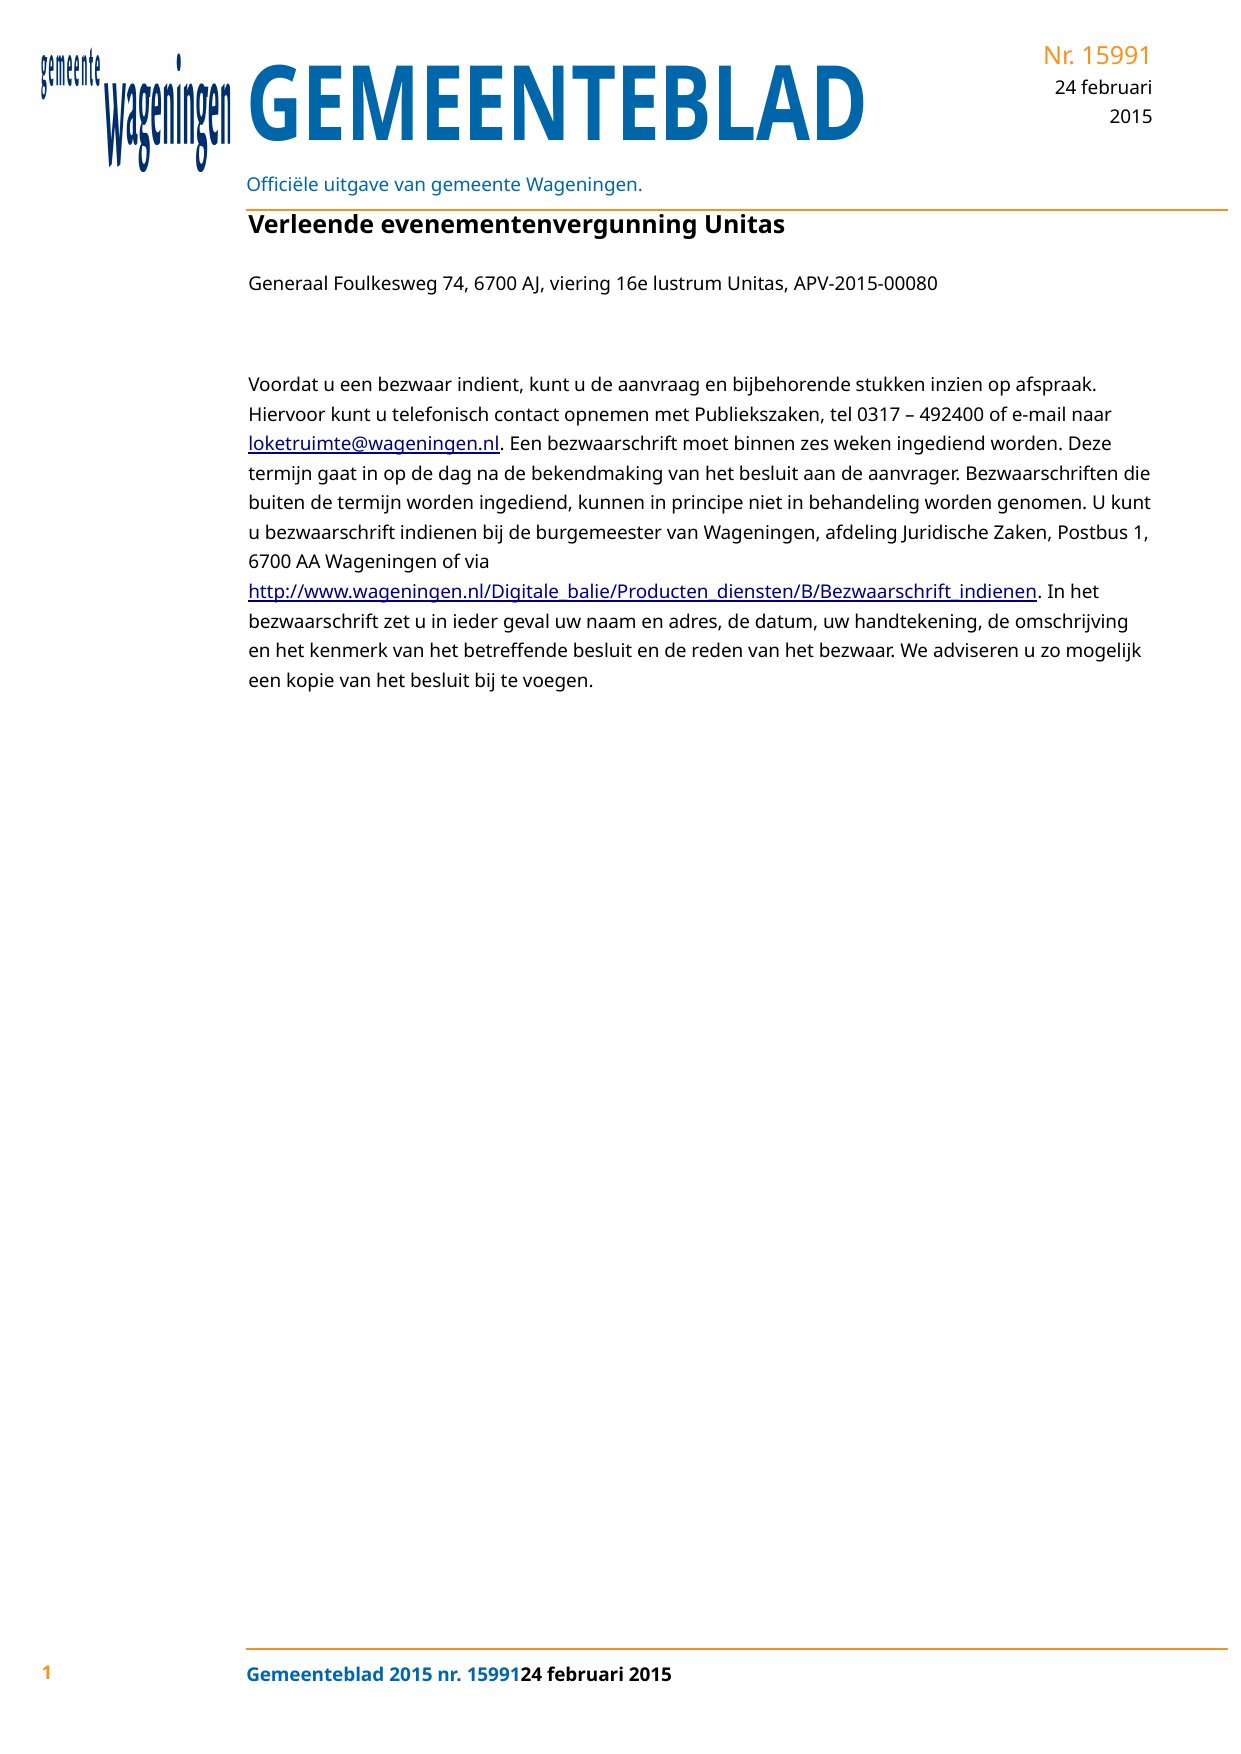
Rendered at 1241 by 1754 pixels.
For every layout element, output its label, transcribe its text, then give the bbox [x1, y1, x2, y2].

text Voordat u een bezwaar indient, kunt u de aanvraag en bijbehorende stukken inzien op afspraak. Hiervoor kunt u telefonisch contact opnemen met Publiekszaken, tel 0317 – 492400 of e-mail naar loketruimte@wageningen.nl. Een bezwaarschrift moet binnen zes weken ingediend worden. Deze termijn gaat in op de dag na de bekendmaking van het besluit aan de aanvrager. Bezwaarschriften die buiten de termijn worden ingediend, kunnen in principe niet in behandeling worden genomen. U kunt u bezwaarschrift indienen bij de burgemeester van Wageningen, afdeling Juridische Zaken, Postbus 1, 6700 AA Wageningen of via http://www.wageningen.nl/Digitale_balie/Producten_diensten/B/Bezwaarschrift_indienen. In het bezwaarschrift zet u in ieder geval uw naam en adres, de datum, uw handtekening, de omschrijving en het kenmerk van het betreffende besluit en de reden van het bezwaar. We adviseren u zo mogelijk een kopie van het besluit bij te voegen. [248, 371, 1152, 693]
text Verleende evenementenvergunning Unitas [248, 211, 1152, 241]
text Generaal Foulkesweg 74, 6700 AJ, viering 16e lustrum Unitas, APV-2015-00080 [248, 270, 1152, 296]
picture [41, 47, 231, 172]
